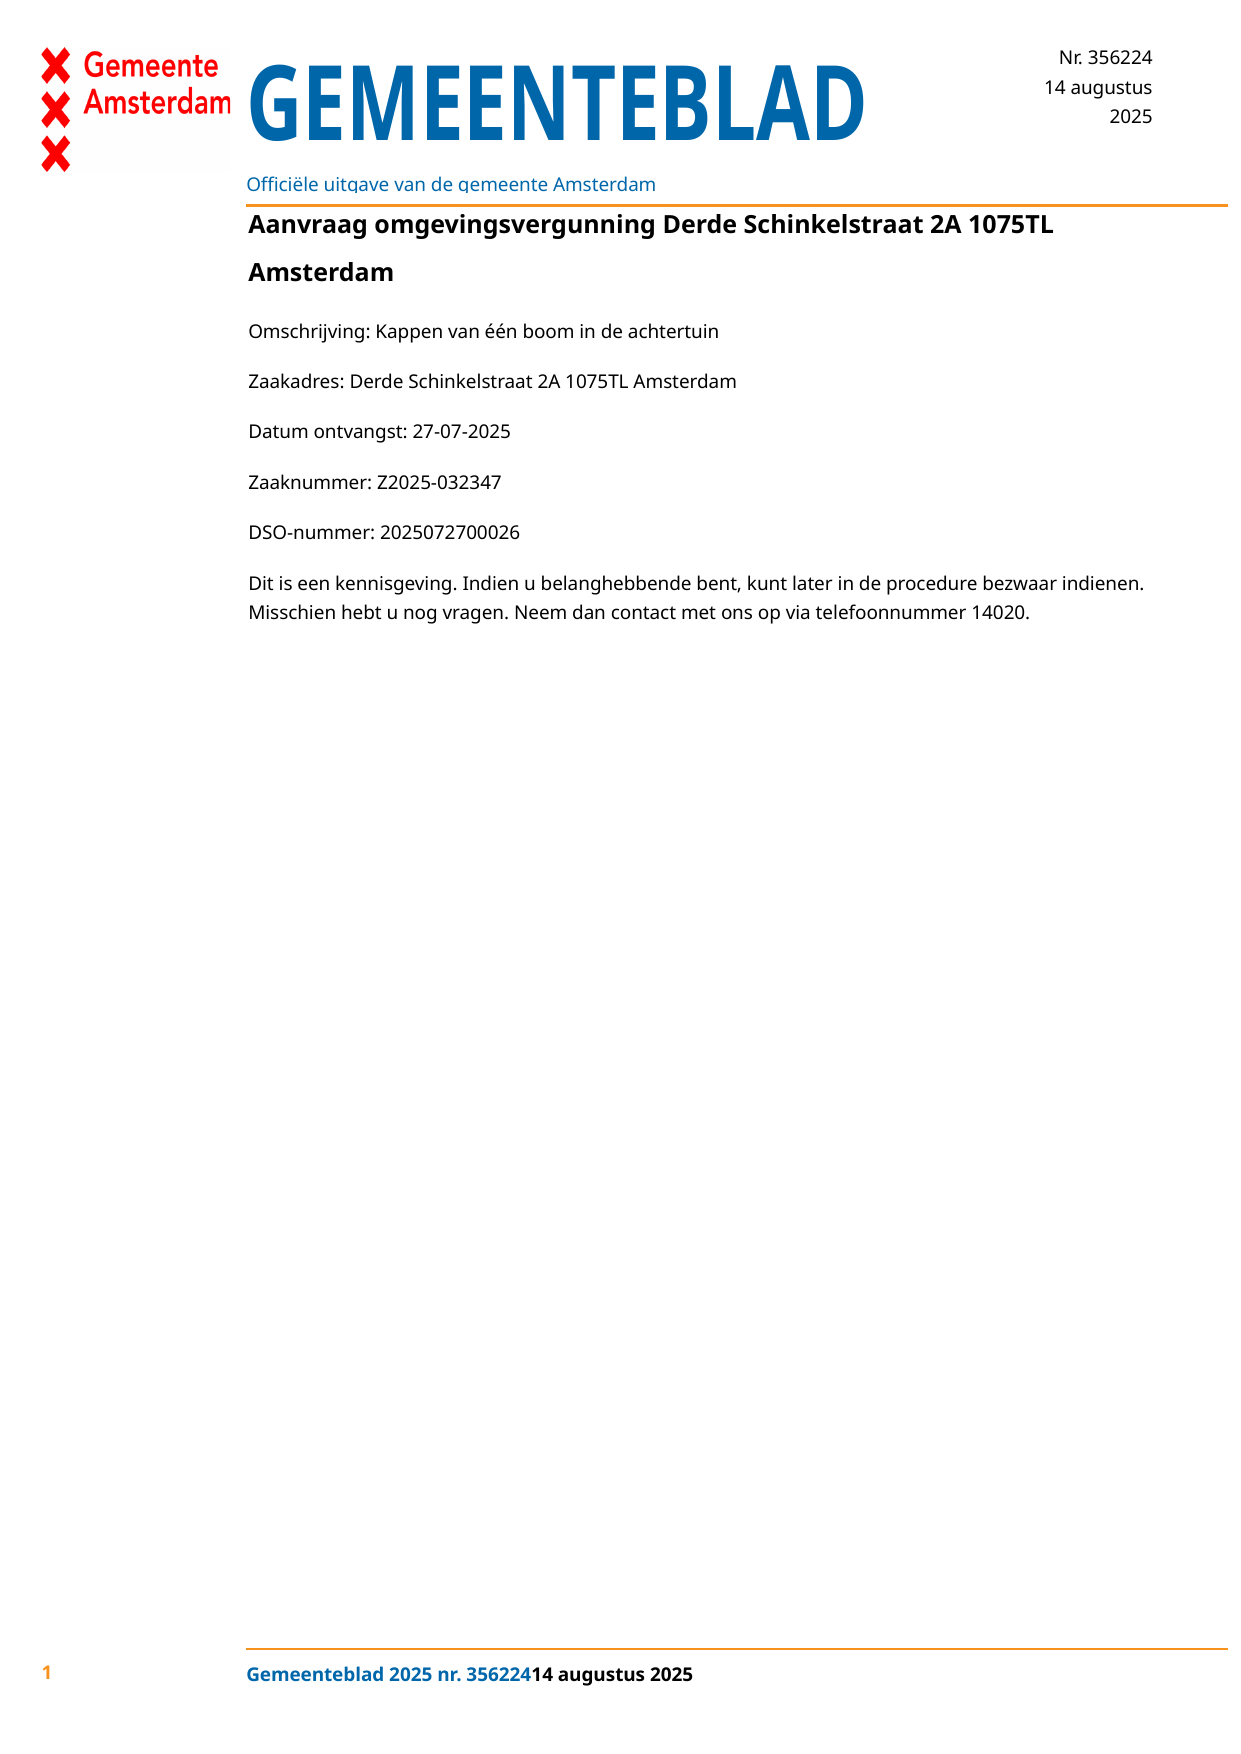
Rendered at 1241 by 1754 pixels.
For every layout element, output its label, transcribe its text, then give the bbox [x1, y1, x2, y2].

text DSO-nummer: 2025072700026 [248, 519, 1152, 545]
picture [41, 47, 231, 172]
text Zaakadres: Derde Schinkelstraat 2A 1075TL Amsterdam [248, 368, 1152, 394]
text Dit is een kennisgeving. Indien u belanghebbende bent, kunt later in de procedure bezwaar indienen. Misschien hebt u nog vragen. Neem dan contact met ons op via telefoonnummer 14020. [248, 570, 1152, 625]
text Omschrijving: Kappen van één boom in de achtertuin [248, 318, 1152, 344]
text Zaaknummer: Z2025-032347 [248, 469, 1152, 495]
text Datum ontvangst: 27-07-2025 [248, 419, 1152, 444]
text Aanvraag omgevingsvergunning Derde Schinkelstraat 2A 1075TL Amsterdam [248, 207, 1152, 288]
